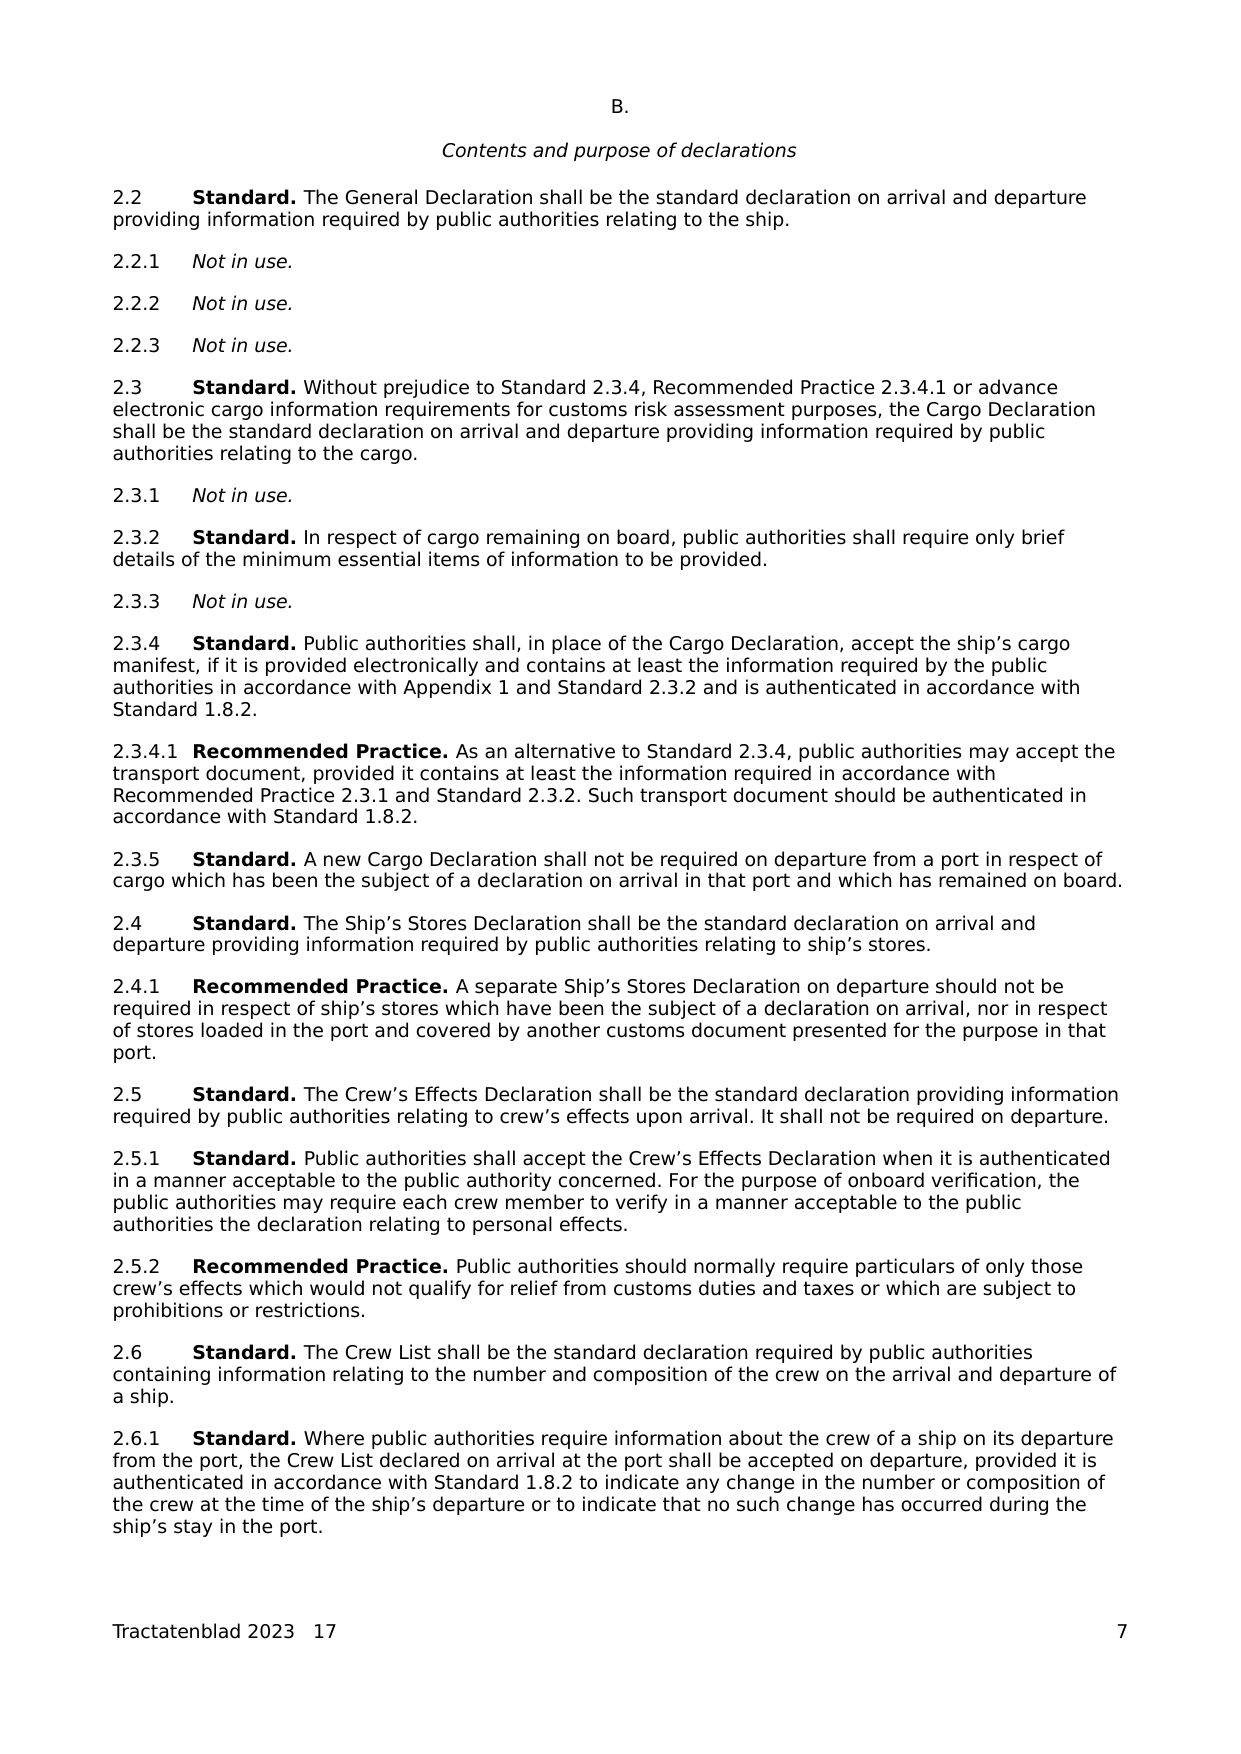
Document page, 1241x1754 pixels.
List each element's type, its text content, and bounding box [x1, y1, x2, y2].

text 2.5.1 Standard. Public authorities shall accept the Crew’s Effects Declaration when it is authenticated in a manner acceptable to the public authority concerned. For the purpose of onboard verification, the public authorities may require each crew member to verify in a manner acceptable to the public authorities the declaration relating to personal effects. [112, 1148, 1128, 1236]
text 2.5 Standard. The Crew’s Effects Declaration shall be the standard declaration providing information required by public authorities relating to crew’s effects upon arrival. It shall not be required on departure. [112, 1084, 1128, 1128]
text 2.2.1 Not in use. [112, 251, 1128, 273]
text 2.2.2 Not in use. [112, 293, 1128, 315]
text 2.4 Standard. The Ship’s Stores Declaration shall be the standard declaration on arrival and departure providing information required by public authorities relating to ship’s stores. [112, 912, 1128, 956]
text 2.6 Standard. The Crew List shall be the standard declaration required by public authorities containing information relating to the number and composition of the crew on the arrival and departure of a ship. [112, 1342, 1128, 1408]
text 2.3.5 Standard. A new Cargo Declaration shall not be required on departure from a port in respect of cargo which has been the subject of a declaration on arrival in that port and which has remained on board. [112, 848, 1128, 892]
text 2.2 Standard. The General Declaration shall be the standard declaration on arrival and departure providing information required by public authorities relating to the ship. [112, 187, 1128, 231]
subtitle B. Contents and purpose of declarations [112, 96, 1128, 162]
text 2.3 Standard. Without prejudice to Standard 2.3.4, Recommended Practice 2.3.4.1 or advance electronic cargo information requirements for customs risk assessment purposes, the Cargo Declaration shall be the standard declaration on arrival and departure providing information required by public authorities relating to the cargo. [112, 377, 1128, 465]
text 2.3.3 Not in use. [112, 591, 1128, 613]
text 2.3.4 Standard. Public authorities shall, in place of the Cargo Declaration, accept the ship’s cargo manifest, if it is provided electronically and contains at least the information required by the public authorities in accordance with Appendix 1 and Standard 2.3.2 and is authenticated in accordance with Standard 1.8.2. [112, 633, 1128, 721]
text 2.3.2 Standard. In respect of cargo remaining on board, public authorities shall require only brief details of the minimum essential items of information to be provided. [112, 527, 1128, 571]
text 2.4.1 Recommended Practice. A separate Ship’s Stores Declaration on departure should not be required in respect of ship’s stores which have been the subject of a declaration on arrival, nor in respect of stores loaded in the port and covered by another customs document presented for the purpose in that port. [112, 976, 1128, 1064]
text 2.5.2 Recommended Practice. Public authorities should normally require particulars of only those crew’s effects which would not qualify for relief from customs duties and taxes or which are subject to prohibitions or restrictions. [112, 1256, 1128, 1322]
text 2.2.3 Not in use. [112, 335, 1128, 357]
text 2.6.1 Standard. Where public authorities require information about the crew of a ship on its departure from the port, the Crew List declared on arrival at the port shall be accepted on departure, provided it is authenticated in accordance with Standard 1.8.2 to indicate any change in the number or composition of the crew at the time of the ship’s departure or to indicate that no such change has occurred during the ship’s stay in the port. [112, 1428, 1128, 1538]
text 2.3.1 Not in use. [112, 485, 1128, 507]
text 2.3.4.1 Recommended Practice. As an alternative to Standard 2.3.4, public authorities may accept the transport document, provided it contains at least the information required in accordance with Recommended Practice 2.3.1 and Standard 2.3.2. Such transport document should be authenticated in accordance with Standard 1.8.2. [112, 741, 1128, 828]
